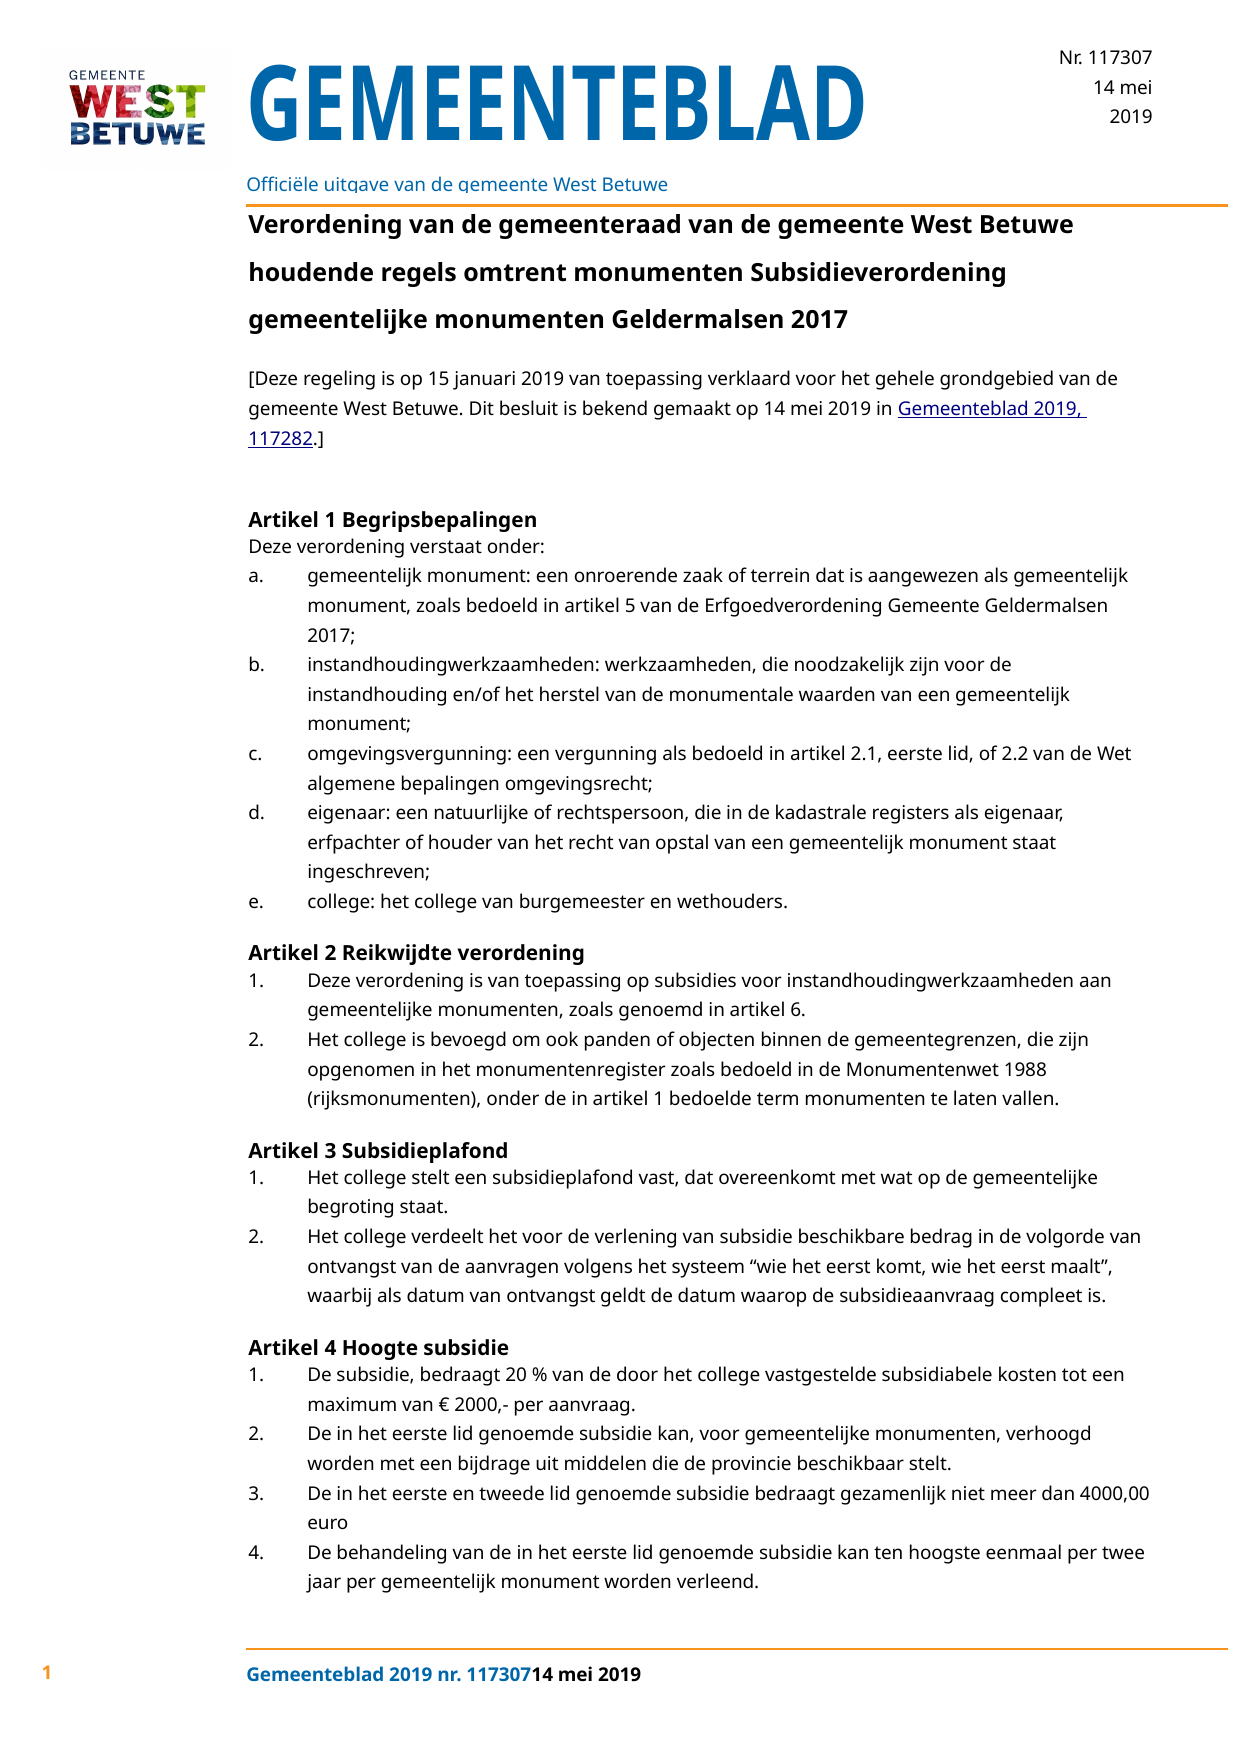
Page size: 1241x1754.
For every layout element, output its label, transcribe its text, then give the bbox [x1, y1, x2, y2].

text Artikel 3 Subsidieplafond [248, 1136, 1152, 1164]
list instandhoudingwerkzaamheden: werkzaamheden, die noodzakelijk zijn voor de instandhouding en/of het herstel van de monumentale waarden van een gemeentelijk monument; [248, 651, 1152, 736]
list Het college verdeelt het voor de verlening van subsidie beschikbare bedrag in de volgorde van ontvangst van de aanvragen volgens het systeem “wie het eerst komt, wie het eerst maalt”, waarbij als datum van ontvangst geldt de datum waarop de subsidieaanvraag compleet is. [248, 1223, 1152, 1308]
text Deze verordening verstaat onder: [248, 533, 1152, 559]
list eigenaar: een natuurlijke of rechtspersoon, die in de kadastrale registers als eigenaar, erfpachter of houder van het recht van opstal van een gemeentelijk monument staat ingeschreven; [248, 799, 1152, 884]
list college: het college van burgemeester en wethouders. [248, 888, 1152, 914]
text Artikel 4 Hoogte subsidie [248, 1333, 1152, 1361]
list De behandeling van de in het eerste lid genoemde subsidie kan ten hoogste eenmaal per twee jaar per gemeentelijk monument worden verleend. [248, 1539, 1152, 1594]
list gemeentelijk monument: een onroerende zaak of terrein dat is aangewezen als gemeentelijk monument, zoals bedoeld in artikel 5 van de Erfgoedverordening Gemeente Geldermalsen 2017; [248, 563, 1152, 648]
list De in het eerste lid genoemde subsidie kan, voor gemeentelijke monumenten, verhoogd worden met een bijdrage uit middelen die de provincie beschikbaar stelt. [248, 1421, 1152, 1476]
picture [41, 47, 231, 172]
list De in het eerste en tweede lid genoemde subsidie bedraagt gezamenlijk niet meer dan 4000,00 euro [248, 1480, 1152, 1535]
text Artikel 1 Begripsbepalingen [248, 505, 1152, 533]
list Het college stelt een subsidieplafond vast, dat overeenkomt met wat op de gemeentelijke begroting staat. [248, 1164, 1152, 1219]
text Verordening van de gemeenteraad van de gemeente West Betuwe houdende regels omtrent monumenten Subsidieverordening gemeentelijke monumenten Geldermalsen 2017 [248, 207, 1152, 336]
list De subsidie, bedraagt 20 % van de door het college vastgestelde subsidiabele kosten tot een maximum van € 2000,- per aanvraag. [248, 1361, 1152, 1417]
text Artikel 2 Reikwijdte verordening [248, 938, 1152, 967]
text [Deze regeling is op 15 januari 2019 van toepassing verklaard voor het gehele grondgebied van de gemeente West Betuwe. Dit besluit is bekend gemaakt op 14 mei 2019 in Gemeenteblad 2019, 117282.] [248, 366, 1152, 450]
list omgevingsvergunning: een vergunning als bedoeld in artikel 2.1, eerste lid, of 2.2 van de Wet algemene bepalingen omgevingsrecht; [248, 740, 1152, 796]
list Deze verordening is van toepassing op subsidies voor instandhoudingwerkzaamheden aan gemeentelijke monumenten, zoals genoemd in artikel 6. [248, 967, 1152, 1022]
list Het college is bevoegd om ook panden of objecten binnen de gemeentegrenzen, die zijn opgenomen in het monumentenregister zoals bedoeld in de Monumentenwet 1988 (rijksmonumenten), onder de in artikel 1 bedoelde term monumenten te laten vallen. [248, 1026, 1152, 1111]
